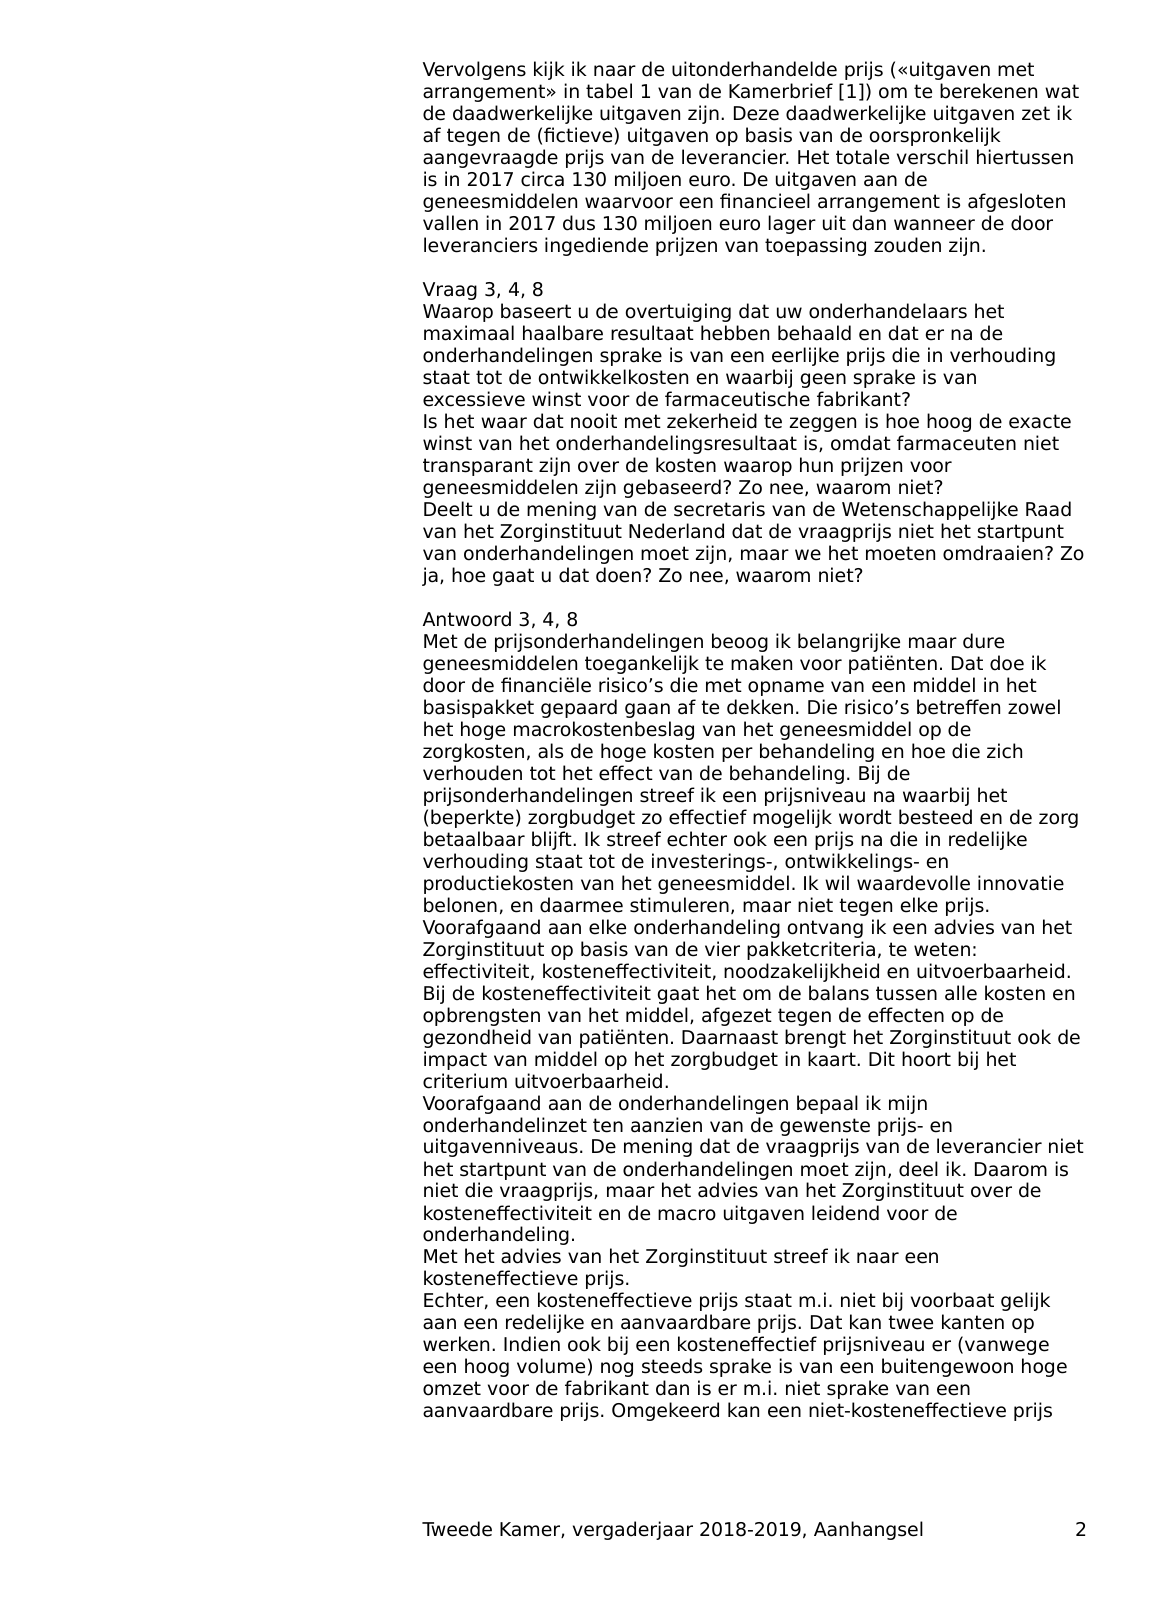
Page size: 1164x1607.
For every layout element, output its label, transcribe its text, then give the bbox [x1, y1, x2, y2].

text Waarop baseert u de overtuiging dat uw onderhandelaars het maximaal haalbare resultaat hebben behaald en dat er na de onderhandelingen sprake is van een eerlijke prijs die in verhouding staat tot de ontwikkelkosten en waarbij geen sprake is van excessieve winst voor de farmaceutische fabrikant? [422, 301, 1087, 411]
text Vraag 3, 4, 8 [422, 279, 1087, 301]
text Vervolgens kijk ik naar de uitonderhandelde prijs («uitgaven met arrangement» in tabel 1 van de Kamerbrief [1]) om te berekenen wat de daadwerkelijke uitgaven zijn. Deze daadwerkelijke uitgaven zet ik af tegen de (fictieve) uitgaven op basis van de oorspronkelijk aangevraagde prijs van de leverancier. Het totale verschil hiertussen is in 2017 circa 130 miljoen euro. De uitgaven aan de geneesmiddelen waarvoor een financieel arrangement is afgesloten vallen in 2017 dus 130 miljoen euro lager uit dan wanneer de door leveranciers ingediende prijzen van toepassing zouden zijn. [422, 59, 1087, 257]
text Met het advies van het Zorginstituut streef ik naar een kosteneffectieve prijs. [422, 1246, 1087, 1290]
text Voorafgaand aan elke onderhandeling ontvang ik een advies van het Zorginstituut op basis van de vier pakketcriteria, te weten: effectiviteit, kosteneffectiviteit, noodzakelijkheid en uitvoerbaarheid. Bij de kosteneffectiviteit gaat het om de balans tussen alle kosten en opbrengsten van het middel, afgezet tegen de effecten op de gezondheid van patiënten. Daarnaast brengt het Zorginstituut ook de impact van middel op het zorgbudget in kaart. Dit hoort bij het criterium uitvoerbaarheid. [422, 917, 1087, 1092]
text Voorafgaand aan de onderhandelingen bepaal ik mijn onderhandelinzet ten aanzien van de gewenste prijs- en uitgavenniveaus. De mening dat de vraagprijs van de leverancier niet het startpunt van de onderhandelingen moet zijn, deel ik. Daarom is niet die vraagprijs, maar het advies van het Zorginstituut over de kosteneffectiviteit en de macro uitgaven leidend voor de onderhandeling. [422, 1092, 1087, 1246]
text Met de prijsonderhandelingen beoog ik belangrijke maar dure geneesmiddelen toegankelijk te maken voor patiënten. Dat doe ik door de financiële risico’s die met opname van een middel in het basispakket gepaard gaan af te dekken. Die risico’s betreffen zowel het hoge macrokostenbeslag van het geneesmiddel op de zorgkosten, als de hoge kosten per behandeling en hoe die zich verhouden tot het effect van de behandeling. Bij de prijsonderhandelingen streef ik een prijsniveau na waarbij het (beperkte) zorgbudget zo effectief mogelijk wordt besteed en de zorg betaalbaar blijft. Ik streef echter ook een prijs na die in redelijke verhouding staat tot de investerings-, ontwikkelings- en productiekosten van het geneesmiddel. Ik wil waardevolle innovatie belonen, en daarmee stimuleren, maar niet tegen elke prijs. [422, 631, 1087, 917]
text Echter, een kosteneffectieve prijs staat m.i. niet bij voorbaat gelijk aan een redelijke en aanvaardbare prijs. Dat kan twee kanten op werken. Indien ook bij een kosteneffectief prijsniveau er (vanwege een hoog volume) nog steeds sprake is van een buitengewoon hoge omzet voor de fabrikant dan is er m.i. niet sprake van een aanvaardbare prijs. Omgekeerd kan een niet-kosteneffectieve prijs [422, 1290, 1087, 1422]
text Deelt u de mening van de secretaris van de Wetenschappelijke Raad van het Zorginstituut Nederland dat de vraagprijs niet het startpunt van onderhandelingen moet zijn, maar we het moeten omdraaien? Zo ja, hoe gaat u dat doen? Zo nee, waarom niet? [422, 499, 1087, 587]
text Is het waar dat nooit met zekerheid te zeggen is hoe hoog de exacte winst van het onderhandelingsresultaat is, omdat farmaceuten niet transparant zijn over de kosten waarop hun prijzen voor geneesmiddelen zijn gebaseerd? Zo nee, waarom niet? [422, 411, 1087, 499]
text Antwoord 3, 4, 8 [422, 609, 1087, 631]
